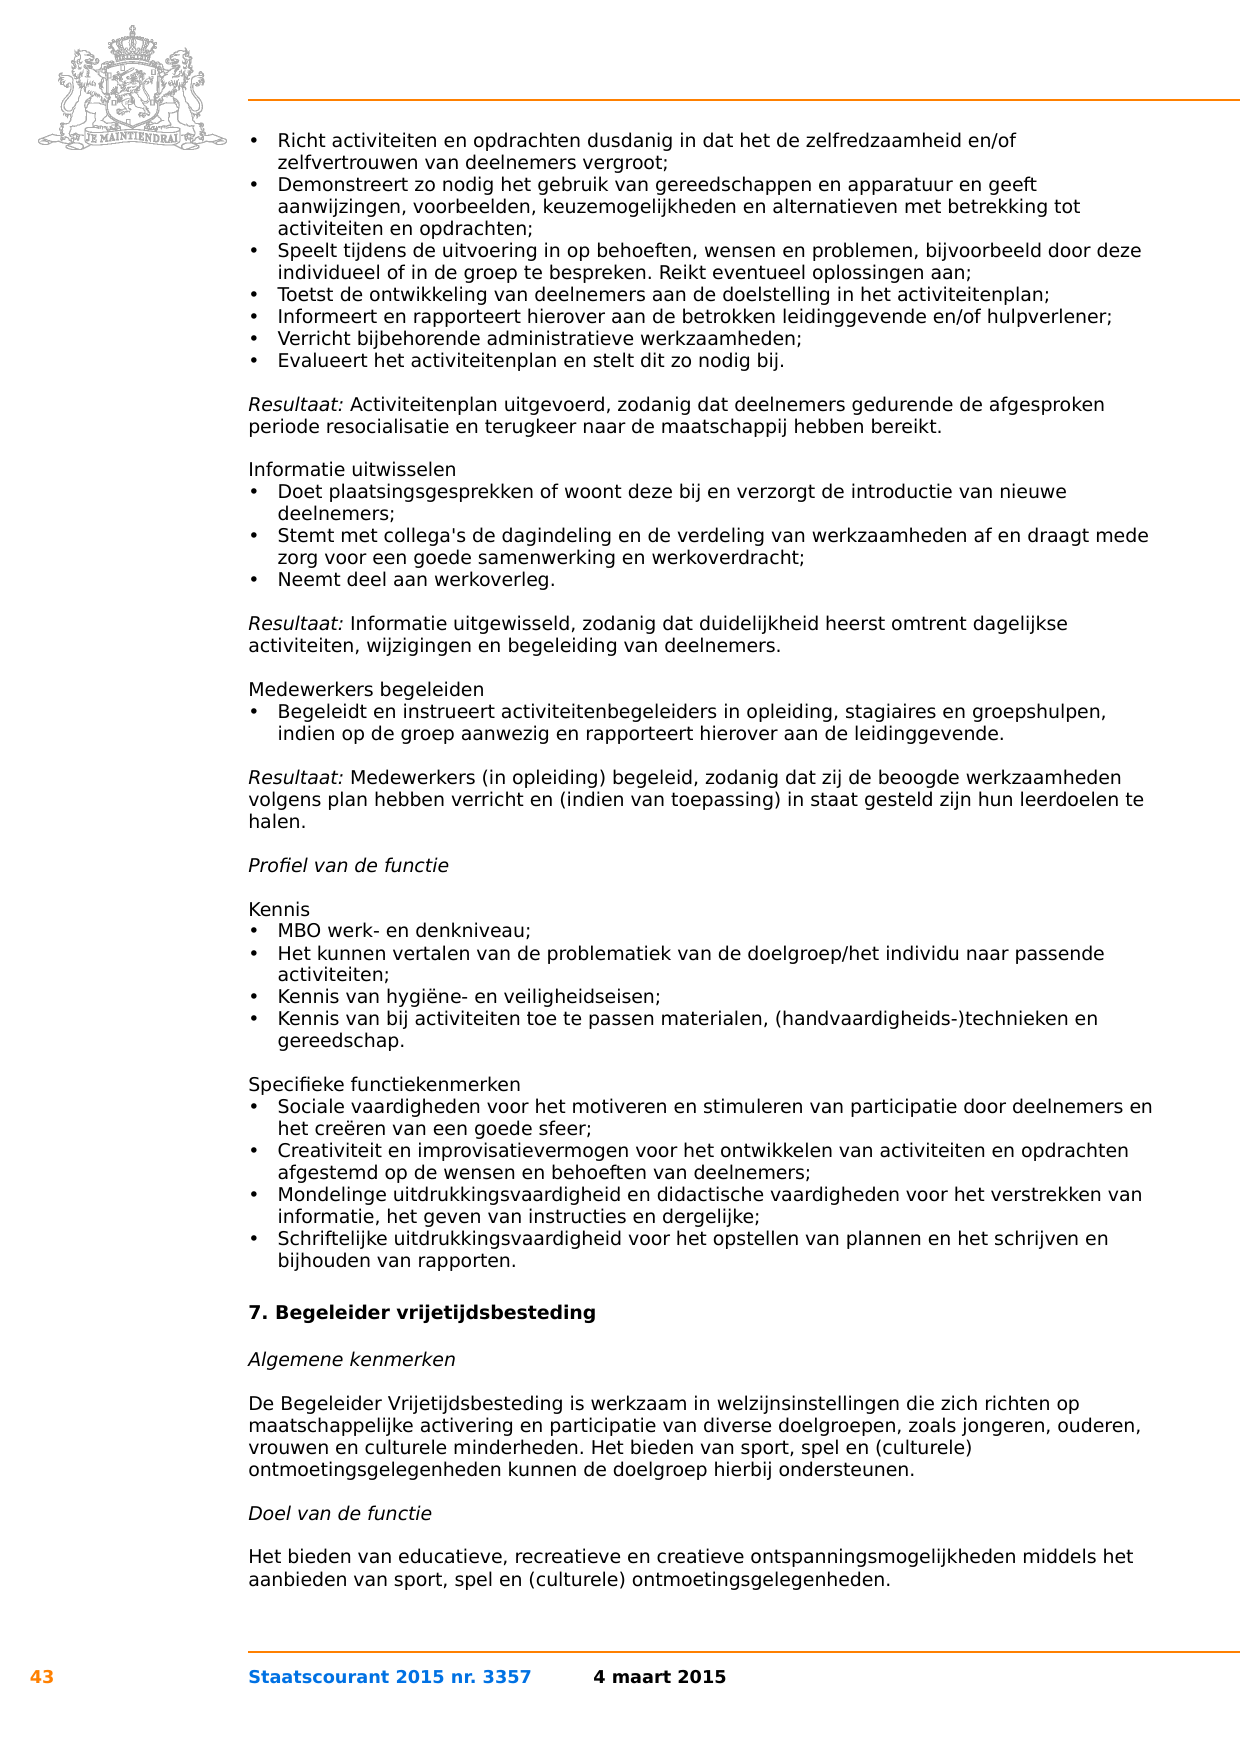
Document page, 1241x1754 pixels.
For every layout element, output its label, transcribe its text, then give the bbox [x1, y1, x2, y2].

text Resultaat: Activiteitenplan uitgevoerd, zodanig dat deelnemers gedurende de afgesproken periode resocialisatie en terugkeer naar de maatschappij hebben bereikt. [248, 393, 1163, 437]
text • Het kunnen vertalen van de problematiek van de doelgroep/het individu naar passende activiteiten; [248, 942, 1163, 986]
text • Verricht bijbehorende administratieve werkzaamheden; [248, 328, 1163, 350]
text Profiel van de functie [248, 854, 1163, 877]
text Algemene kenmerken [248, 1349, 1163, 1371]
text Doel van de functie [248, 1503, 1163, 1524]
text • Toetst de ontwikkeling van deelnemers aan de doelstelling in het activiteitenplan; [248, 284, 1163, 306]
text • Informeert en rapporteert hierover aan de betrokken leidinggevende en/of hulpverlener; [248, 306, 1163, 328]
text Kennis [248, 898, 1163, 920]
text Medewerkers begeleiden [248, 679, 1163, 701]
text • Richt activiteiten en opdrachten dusdanig in dat het de zelfredzaamheid en/of zelfvertrouwen van deelnemers vergroot; [248, 130, 1163, 174]
text De Begeleider Vrijetijdsbesteding is werkzaam in welzijnsinstellingen die zich richten op maatschappelijke activering en participatie van diverse doelgroepen, zoals jongeren, ouderen, vrouwen en culturele minderheden. Het bieden van sport, spel en (culturele) ontmoetingsgelegenheden kunnen de doelgroep hierbij ondersteunen. [248, 1393, 1163, 1481]
text • Demonstreert zo nodig het gebruik van gereedschappen en apparatuur en geeft aanwijzingen, voorbeelden, keuzemogelijkheden en alternatieven met betrekking tot activiteiten en opdrachten; [248, 174, 1163, 240]
text • MBO werk- en denkniveau; [248, 920, 1163, 942]
text Het bieden van educatieve, recreatieve en creatieve ontspanningsmogelijkheden middels het aanbieden van sport, spel en (culturele) ontmoetingsgelegenheden. [248, 1546, 1163, 1590]
text • Kennis van bij activiteiten toe te passen materialen, (handvaardigheids-)technieken en gereedschap. [248, 1008, 1163, 1052]
text Resultaat: Medewerkers (in opleiding) begeleid, zodanig dat zij de beoogde werkzaamheden volgens plan hebben verricht en (indien van toepassing) in staat gesteld zijn hun leerdoelen te halen. [248, 767, 1163, 833]
text • Sociale vaardigheden voor het motiveren en stimuleren van participatie door deelnemers en het creëren van een goede sfeer; [248, 1096, 1163, 1140]
text • Neemt deel aan werkoverleg. [248, 569, 1163, 591]
text • Schriftelijke uitdrukkingsvaardigheid voor het opstellen van plannen en het schrijven en bijhouden van rapporten. [248, 1228, 1163, 1272]
text Specifieke functiekenmerken [248, 1074, 1163, 1096]
text • Doet plaatsingsgesprekken of woont deze bij en verzorgt de introductie van nieuwe deelnemers; [248, 481, 1163, 525]
text • Creativiteit en improvisatievermogen voor het ontwikkelen van activiteiten en opdrachten afgestemd op de wensen en behoeften van deelnemers; [248, 1140, 1163, 1184]
text • Stemt met collega's de dagindeling en de verdeling van werkzaamheden af en draagt mede zorg voor een goede samenwerking en werkoverdracht; [248, 525, 1163, 569]
text • Begeleidt en instrueert activiteitenbegeleiders in opleiding, stagiaires en groepshulpen, indien op de groep aanwezig en rapporteert hierover aan de leidinggevende. [248, 701, 1163, 745]
text • Mondelinge uitdrukkingsvaardigheid en didactische vaardigheden voor het verstrekken van informatie, het geven van instructies en dergelijke; [248, 1184, 1163, 1228]
picture [38, 25, 227, 150]
text • Speelt tijdens de uitvoering in op behoeften, wensen en problemen, bijvoorbeeld door deze individueel of in de groep te bespreken. Reikt eventueel oplossingen aan; [248, 240, 1163, 284]
text Informatie uitwisselen [248, 459, 1163, 481]
subtitle 7. Begeleider vrijetijdsbesteding [248, 1302, 1163, 1324]
text • Evalueert het activiteitenplan en stelt dit zo nodig bij. [248, 350, 1163, 372]
text Resultaat: Informatie uitgewisseld, zodanig dat duidelijkheid heerst omtrent dagelijkse activiteiten, wijzigingen en begeleiding van deelnemers. [248, 613, 1163, 657]
text • Kennis van hygiëne- en veiligheidseisen; [248, 986, 1163, 1008]
